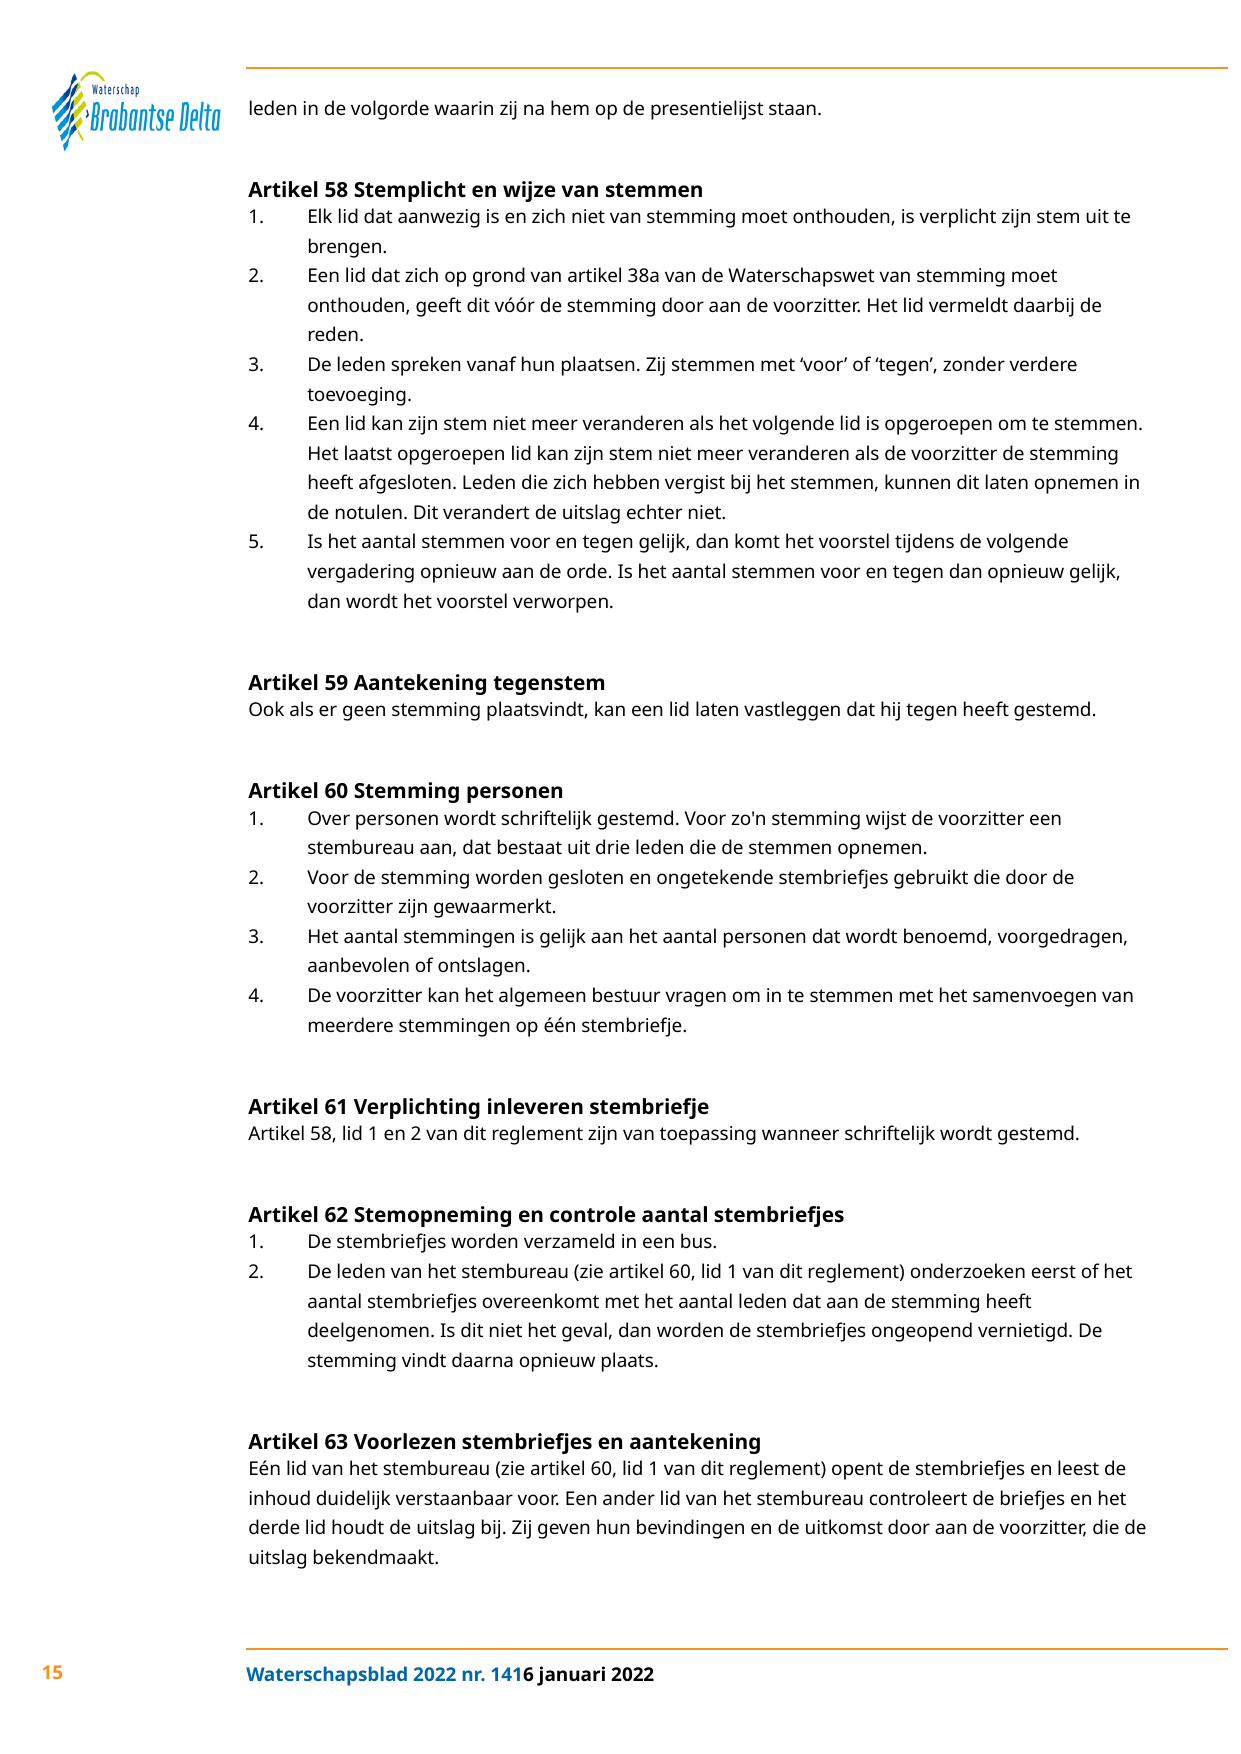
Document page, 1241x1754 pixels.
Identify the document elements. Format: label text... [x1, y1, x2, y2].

text Artikel 58 Stemplicht en wijze van stemmen [248, 175, 1152, 203]
text Ook als er geen stemming plaatsvindt, kan een lid laten vastleggen dat hij tegen heeft gestemd. [248, 696, 1152, 722]
text leden in de volgorde waarin zij na hem op de presentielijst staan. [248, 95, 1152, 121]
list De voorzitter kan het algemeen bestuur vragen om in te stemmen met het samenvoegen van meerdere stemmingen op één stembriefje. [248, 982, 1152, 1037]
list De leden van het stembureau (zie artikel 60, lid 1 van dit reglement) onderzoeken eerst of het aantal stembriefjes overeenkomt met het aantal leden dat aan de stemming heeft deelgenomen. Is dit niet het geval, dan worden de stembriefjes ongeopend vernietigd. De stemming vindt daarna opnieuw plaats. [248, 1258, 1152, 1373]
list Het aantal stemmingen is gelijk aan het aantal personen dat wordt benoemd, voorgedragen, aanbevolen of ontslagen. [248, 923, 1152, 978]
list Over personen wordt schriftelijk gestemd. Voor zo'n stemming wijst de voorzitter een stembureau aan, dat bestaat uit drie leden die de stemmen opnemen. [248, 805, 1152, 860]
text Artikel 63 Voorlezen stembriefjes en aantekening [248, 1427, 1152, 1455]
list Een lid kan zijn stem niet meer veranderen als het volgende lid is opgeroepen om te stemmen. Het laatst opgeroepen lid kan zijn stem niet meer veranderen als de voorzitter de stemming heeft afgesloten. Leden die zich hebben vergist bij het stemmen, kunnen dit laten opnemen in de notulen. Dit verandert de uitslag echter niet. [248, 410, 1152, 525]
list Een lid dat zich op grond van artikel 38a van de Waterschapswet van stemming moet onthouden, geeft dit vóór de stemming door aan de voorzitter. Het lid vermeldt daarbij de reden. [248, 262, 1152, 347]
list Elk lid dat aanwezig is en zich niet van stemming moet onthouden, is verplicht zijn stem uit te brengen. [248, 203, 1152, 258]
text Eén lid van het stembureau (zie artikel 60, lid 1 van dit reglement) opent de stembriefjes en leest de inhoud duidelijk verstaanbaar voor. Een ander lid van het stembureau controleert de briefjes en het derde lid houdt de uitslag bij. Zij geven hun bevindingen en de uitkomst door aan de voorzitter, die de uitslag bekendmaakt. [248, 1455, 1152, 1570]
list Is het aantal stemmen voor en tegen gelijk, dan komt het voorstel tijdens de volgende vergadering opnieuw aan de orde. Is het aantal stemmen voor en tegen dan opnieuw gelijk, dan wordt het voorstel verworpen. [248, 529, 1152, 613]
text Artikel 62 Stemopneming en controle aantal stembriefjes [248, 1200, 1152, 1229]
text Artikel 61 Verplichting inleveren stembriefje [248, 1092, 1152, 1120]
text Artikel 59 Aantekening tegenstem [248, 668, 1152, 696]
list De leden spreken vanaf hun plaatsen. Zij stemmen met ‘voor’ of ‘tegen’, zonder verdere toevoeging. [248, 351, 1152, 406]
list Voor de stemming worden gesloten en ongetekende stembriefjes gebruikt die door de voorzitter zijn gewaarmerkt. [248, 864, 1152, 919]
text Artikel 58, lid 1 en 2 van dit reglement zijn van toepassing wanneer schriftelijk wordt gestemd. [248, 1120, 1152, 1146]
list De stembriefjes worden verzameld in een bus. [248, 1229, 1152, 1254]
text Artikel 60 Stemming personen [248, 776, 1152, 805]
picture [41, 47, 231, 172]
